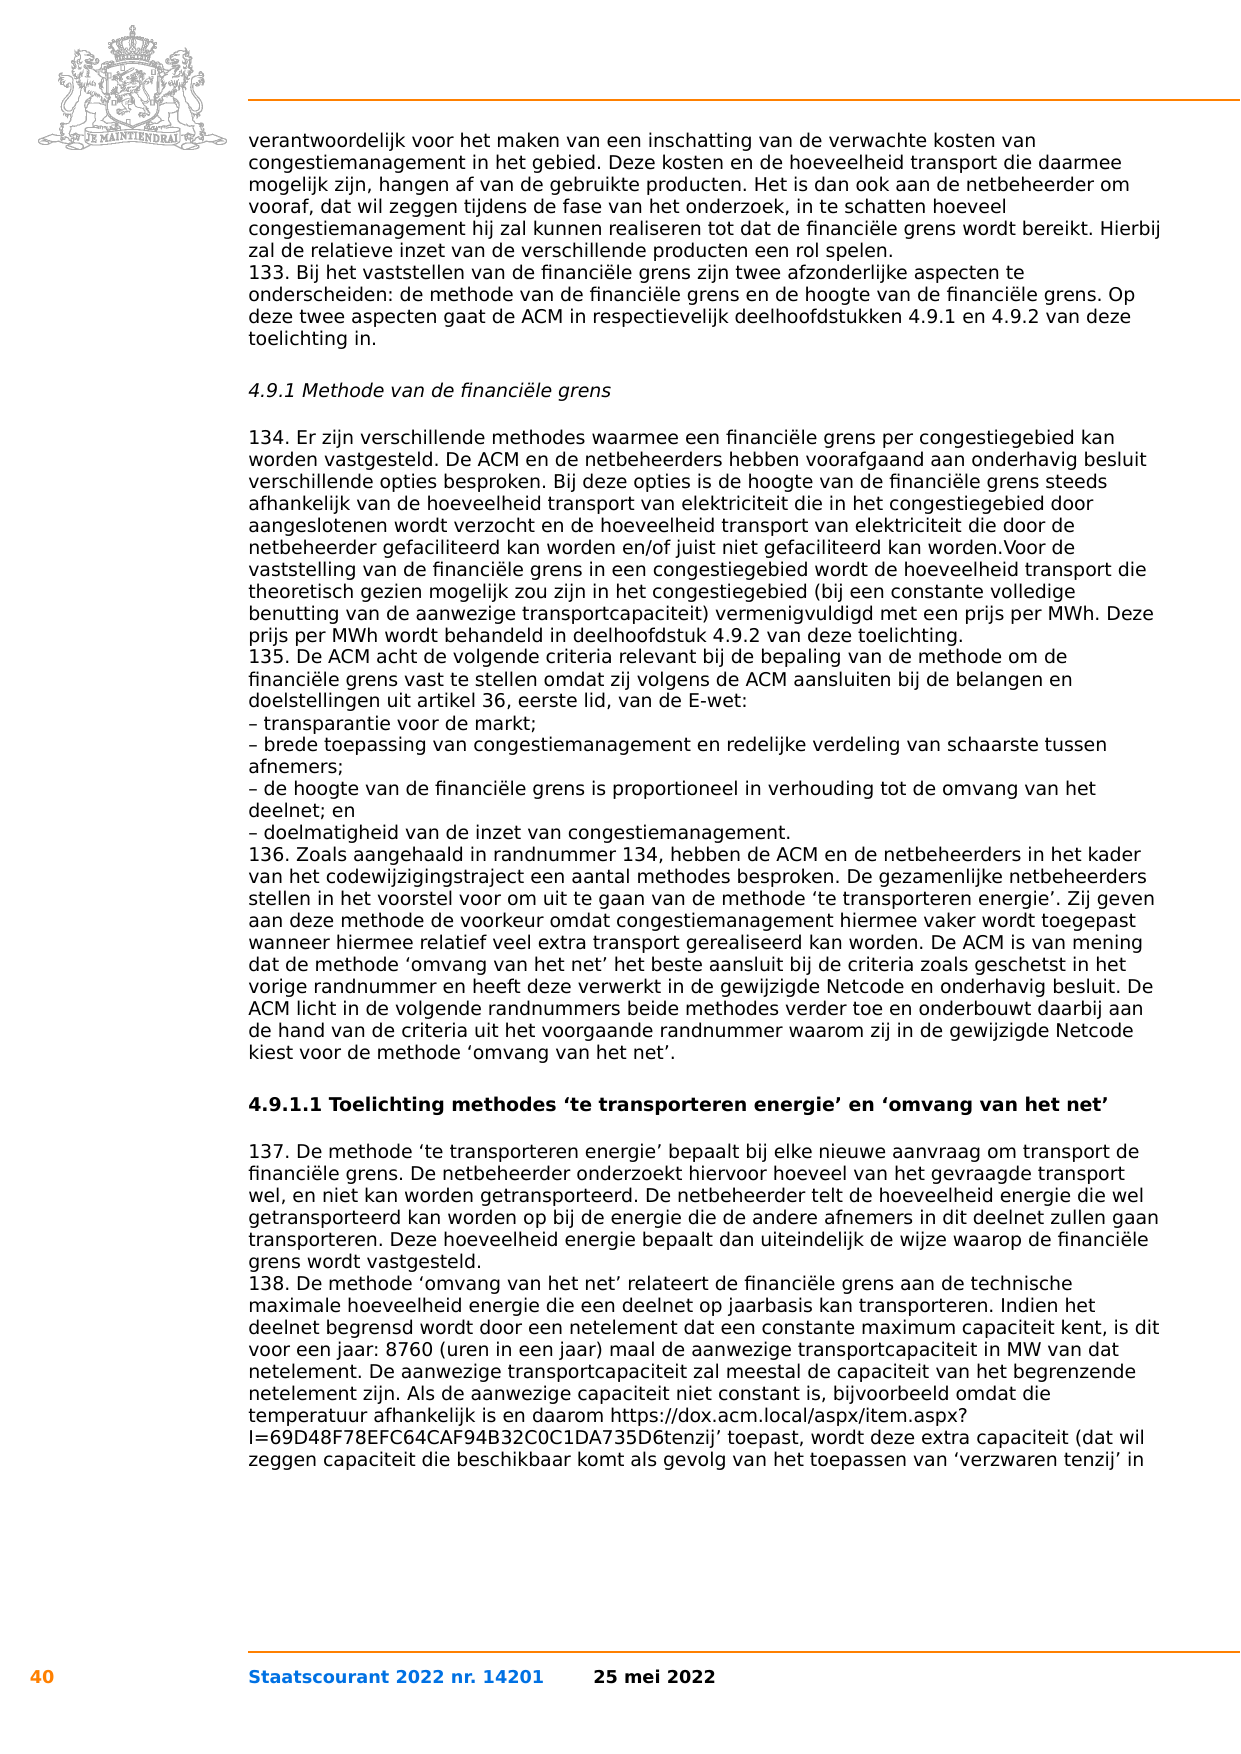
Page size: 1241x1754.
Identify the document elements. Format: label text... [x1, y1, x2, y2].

subtitle 4.9.1.1 Toelichting methodes ‘te transporteren energie’ en ‘omvang van het net’ [248, 1094, 1163, 1116]
picture [38, 25, 227, 150]
text 133. Bij het vaststellen van de financiële grens zijn twee afzonderlijke aspecten te onderscheiden: de methode van de financiële grens en de hoogte van de financiële grens. Op deze twee aspecten gaat de ACM in respectievelijk deelhoofdstukken 4.9.1 en 4.9.2 van deze toelichting in. [248, 262, 1163, 350]
text 138. De methode ‘omvang van het net’ relateert de financiële grens aan de technische maximale hoeveelheid energie die een deelnet op jaarbasis kan transporteren. Indien het deelnet begrensd wordt door een netelement dat een constante maximum capaciteit kent, is dit voor een jaar: 8760 (uren in een jaar) maal de aanwezige transportcapaciteit in MW van dat netelement. De aanwezige transportcapaciteit zal meestal de capaciteit van het begrenzende netelement zijn. Als de aanwezige capaciteit niet constant is, bijvoorbeeld omdat die temperatuur afhankelijk is en daarom https://dox.acm.local/aspx/item.aspx?I=69D48F78EFC64CAF94B32C0C1DA735D6tenzij’ toepast, wordt deze extra capaciteit (dat wil zeggen capaciteit die beschikbaar komt als gevolg van het toepassen van ‘verzwaren tenzij’ in [248, 1273, 1163, 1471]
text 136. Zoals aangehaald in randnummer 134, hebben de ACM en de netbeheerders in het kader van het codewijzigingstraject een aantal methodes besproken. De gezamenlijke netbeheerders stellen in het voorstel voor om uit te gaan van de methode ‘te transporteren energie’. Zij geven aan deze methode de voorkeur omdat congestiemanagement hiermee vaker wordt toegepast wanneer hiermee relatief veel extra transport gerealiseerd kan worden. De ACM is van mening dat de methode ‘omvang van het net’ het beste aansluit bij de criteria zoals geschetst in het vorige randnummer en heeft deze verwerkt in de gewijzigde Netcode en onderhavig besluit. De ACM licht in de volgende randnummers beide methodes verder toe en onderbouwt daarbij aan de hand van de criteria uit het voorgaande randnummer waarom zij in de gewijzigde Netcode kiest voor de methode ‘omvang van het net’. [248, 844, 1163, 1064]
subtitle 4.9.1 Methode van de financiële grens [248, 380, 1163, 402]
text 137. De methode ‘te transporteren energie’ bepaalt bij elke nieuwe aanvraag om transport de financiële grens. De netbeheerder onderzoekt hiervoor hoeveel van het gevraagde transport wel, en niet kan worden getransporteerd. De netbeheerder telt de hoeveelheid energie die wel getransporteerd kan worden op bij de energie die de andere afnemers in dit deelnet zullen gaan transporteren. Deze hoeveelheid energie bepaalt dan uiteindelijk de wijze waarop de financiële grens wordt vastgesteld. [248, 1141, 1163, 1273]
text – transparantie voor de markt; [248, 712, 1163, 734]
text – brede toepassing van congestiemanagement en redelijke verdeling van schaarste tussen afnemers; [248, 734, 1163, 778]
text verantwoordelijk voor het maken van een inschatting van de verwachte kosten van congestiemanagement in het gebied. Deze kosten en de hoeveelheid transport die daarmee mogelijk zijn, hangen af van de gebruikte producten. Het is dan ook aan de netbeheerder om vooraf, dat wil zeggen tijdens de fase van het onderzoek, in te schatten hoeveel congestiemanagement hij zal kunnen realiseren tot dat de financiële grens wordt bereikt. Hierbij zal de relatieve inzet van de verschillende producten een rol spelen. [248, 130, 1163, 262]
text – de hoogte van de financiële grens is proportioneel in verhouding tot de omvang van het deelnet; en [248, 778, 1163, 822]
text – doelmatigheid van de inzet van congestiemanagement. [248, 822, 1163, 844]
text 135. De ACM acht de volgende criteria relevant bij de bepaling van de methode om de financiële grens vast te stellen omdat zij volgens de ACM aansluiten bij de belangen en doelstellingen uit artikel 36, eerste lid, van de E-wet: [248, 646, 1163, 712]
text 134. Er zijn verschillende methodes waarmee een financiële grens per congestiegebied kan worden vastgesteld. De ACM en de netbeheerders hebben voorafgaand aan onderhavig besluit verschillende opties besproken. Bij deze opties is de hoogte van de financiële grens steeds afhankelijk van de hoeveelheid transport van elektriciteit die in het congestiegebied door aangeslotenen wordt verzocht en de hoeveelheid transport van elektriciteit die door de netbeheerder gefaciliteerd kan worden en/of juist niet gefaciliteerd kan worden.Voor de vaststelling van de financiële grens in een congestiegebied wordt de hoeveelheid transport die theoretisch gezien mogelijk zou zijn in het congestiegebied (bij een constante volledige benutting van de aanwezige transportcapaciteit) vermenigvuldigd met een prijs per MWh. Deze prijs per MWh wordt behandeld in deelhoofdstuk 4.9.2 van deze toelichting. [248, 427, 1163, 646]
